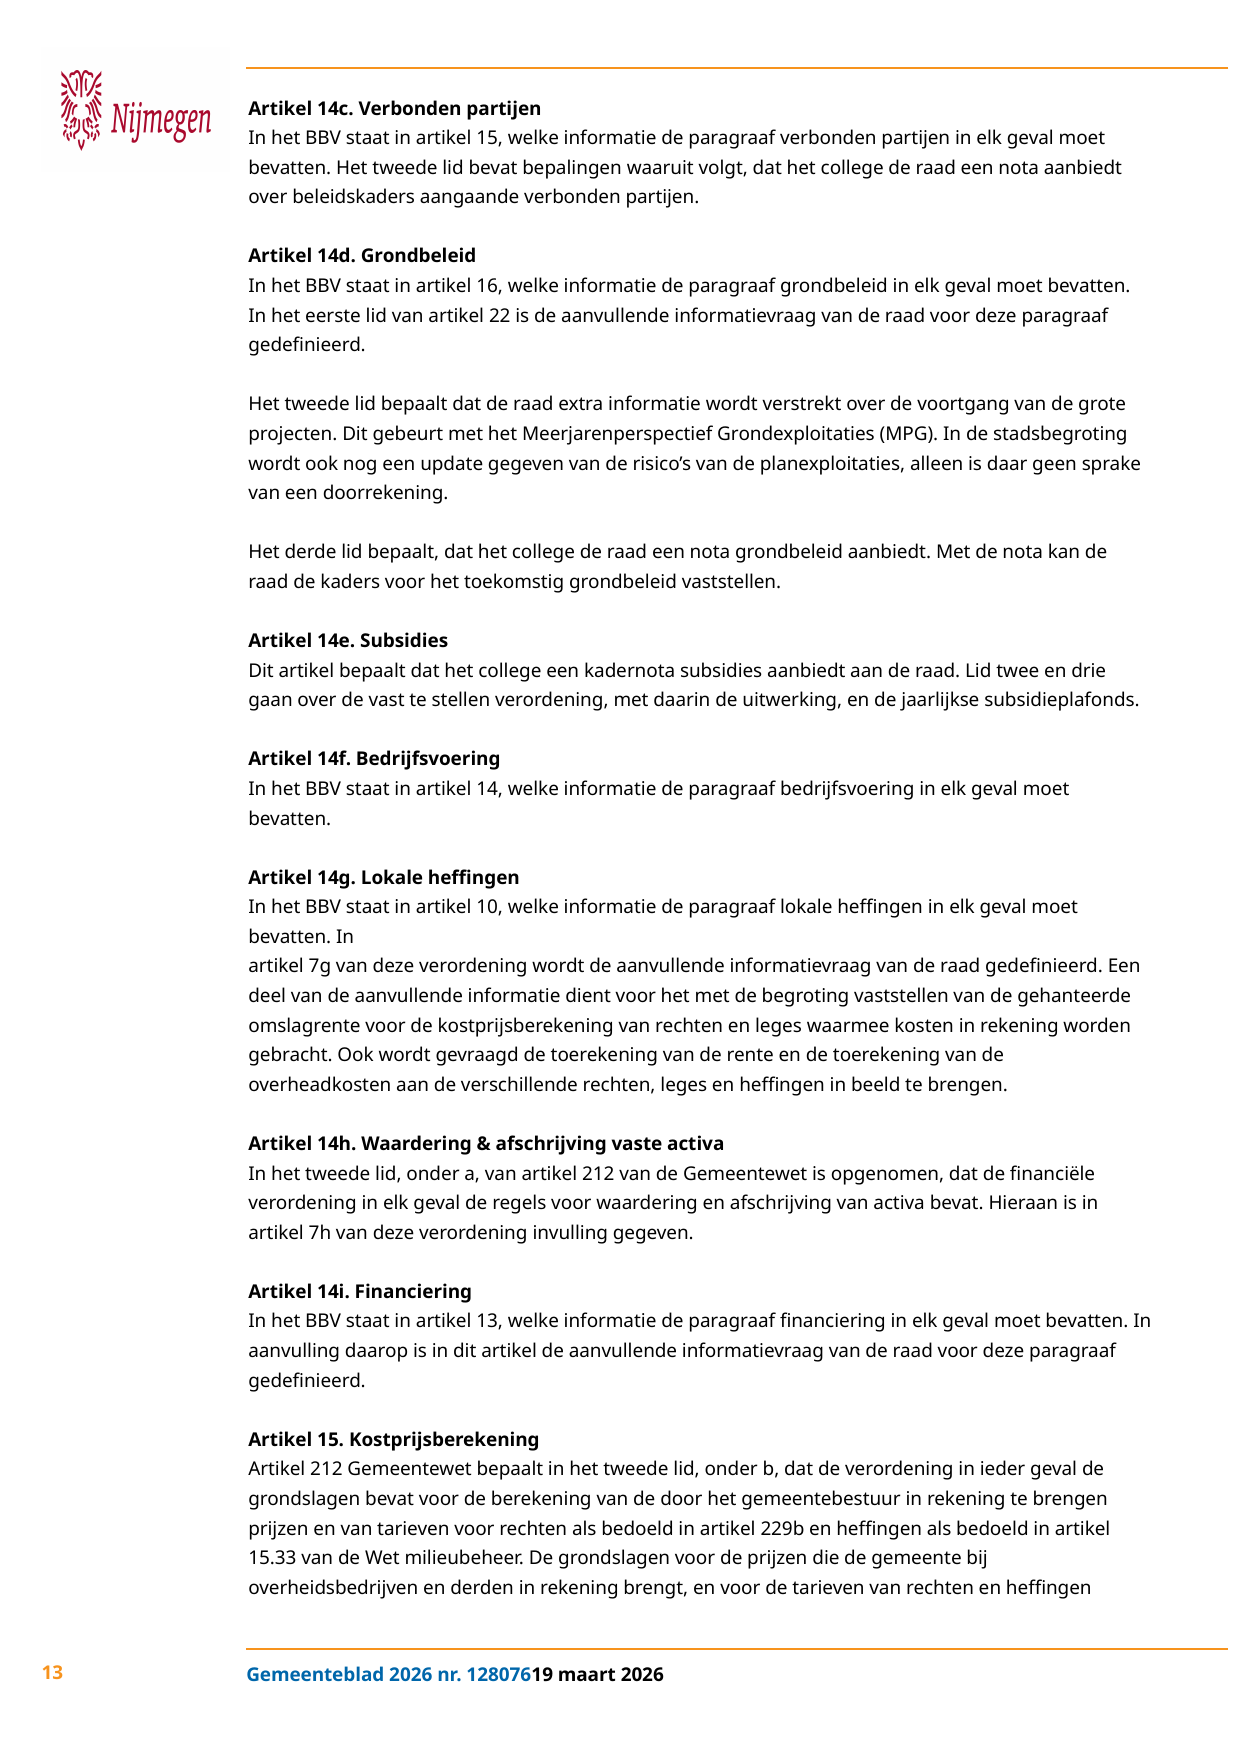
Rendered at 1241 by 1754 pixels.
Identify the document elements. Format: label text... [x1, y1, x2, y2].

text Artikel 14i. Financiering [248, 1278, 1152, 1304]
text Het derde lid bepaalt, dat het college de raad een nota grondbeleid aanbiedt. Met de nota kan de raad de kaders voor het toekomstig grondbeleid vaststellen. [248, 538, 1152, 594]
text Artikel 212 Gemeentewet bepaalt in het tweede lid, onder b, dat de verordening in ieder geval de grondslagen bevat voor de berekening van de door het gemeentebestuur in rekening te brengen prijzen en van tarieven voor rechten als bedoeld in artikel 229b en heffingen als bedoeld in artikel 15.33 van de Wet milieubeheer. De grondslagen voor de prijzen die de gemeente bij overheidsbedrijven en derden in rekening brengt, en voor de tarieven van rechten en heffingen [248, 1456, 1152, 1600]
text Artikel 14d. Grondbeleid [248, 243, 1152, 268]
text In het BBV staat in artikel 13, welke informatie de paragraaf financiering in elk geval moet bevatten. In aanvulling daarop is in dit artikel de aanvullende informatievraag van de raad voor deze paragraaf gedefinieerd. [248, 1308, 1152, 1393]
text Het tweede lid bepaalt dat de raad extra informatie wordt verstrekt over de voortgang van de grote projecten. Dit gebeurt met het Meerjarenperspectief Grondexploitaties (MPG). In de stadsbegroting wordt ook nog een update gegeven van de risico’s van de planexploitaties, alleen is daar geen sprake van een doorrekening. [248, 391, 1152, 505]
text Artikel 14h. Waardering & afschrijving vaste activa [248, 1130, 1152, 1156]
text In het BBV staat in artikel 10, welke informatie de paragraaf lokale heffingen in elk geval moet bevatten. In [248, 893, 1152, 949]
text Artikel 14f. Bedrijfsvoering [248, 746, 1152, 771]
text In het tweede lid, onder a, van artikel 212 van de Gemeentewet is opgenomen, dat de financiële verordening in elk geval de regels voor waardering en afschrijving van activa bevat. Hieraan is in artikel 7h van deze verordening invulling gegeven. [248, 1160, 1152, 1245]
text In het BBV staat in artikel 14, welke informatie de paragraaf bedrijfsvoering in elk geval moet bevatten. [248, 775, 1152, 831]
text Dit artikel bepaalt dat het college een kadernota subsidies aanbiedt aan de raad. Lid twee en drie gaan over de vast te stellen verordening, met daarin de uitwerking, en de jaarlijkse subsidieplafonds. [248, 657, 1152, 712]
picture [41, 47, 231, 172]
text Artikel 15. Kostprijsberekening [248, 1426, 1152, 1452]
text Artikel 14e. Subsidies [248, 627, 1152, 653]
text In het BBV staat in artikel 15, welke informatie de paragraaf verbonden partijen in elk geval moet bevatten. Het tweede lid bevat bepalingen waaruit volgt, dat het college de raad een nota aanbiedt over beleidskaders aangaande verbonden partijen. [248, 124, 1152, 209]
text In het BBV staat in artikel 16, welke informatie de paragraaf grondbeleid in elk geval moet bevatten. In het eerste lid van artikel 22 is de aanvullende informatievraag van de raad voor deze paragraaf gedefinieerd. [248, 272, 1152, 357]
text Artikel 14g. Lokale heffingen [248, 864, 1152, 890]
text Artikel 14c. Verbonden partijen [248, 95, 1152, 121]
text artikel 7g van deze verordening wordt de aanvullende informatievraag van de raad gedefinieerd. Een deel van de aanvullende informatie dient voor het met de begroting vaststellen van de gehanteerde omslagrente voor de kostprijsberekening van rechten en leges waarmee kosten in rekening worden gebracht. Ook wordt gevraagd de toerekening van de rente en de toerekening van de overheadkosten aan de verschillende rechten, leges en heffingen in beeld te brengen. [248, 953, 1152, 1097]
